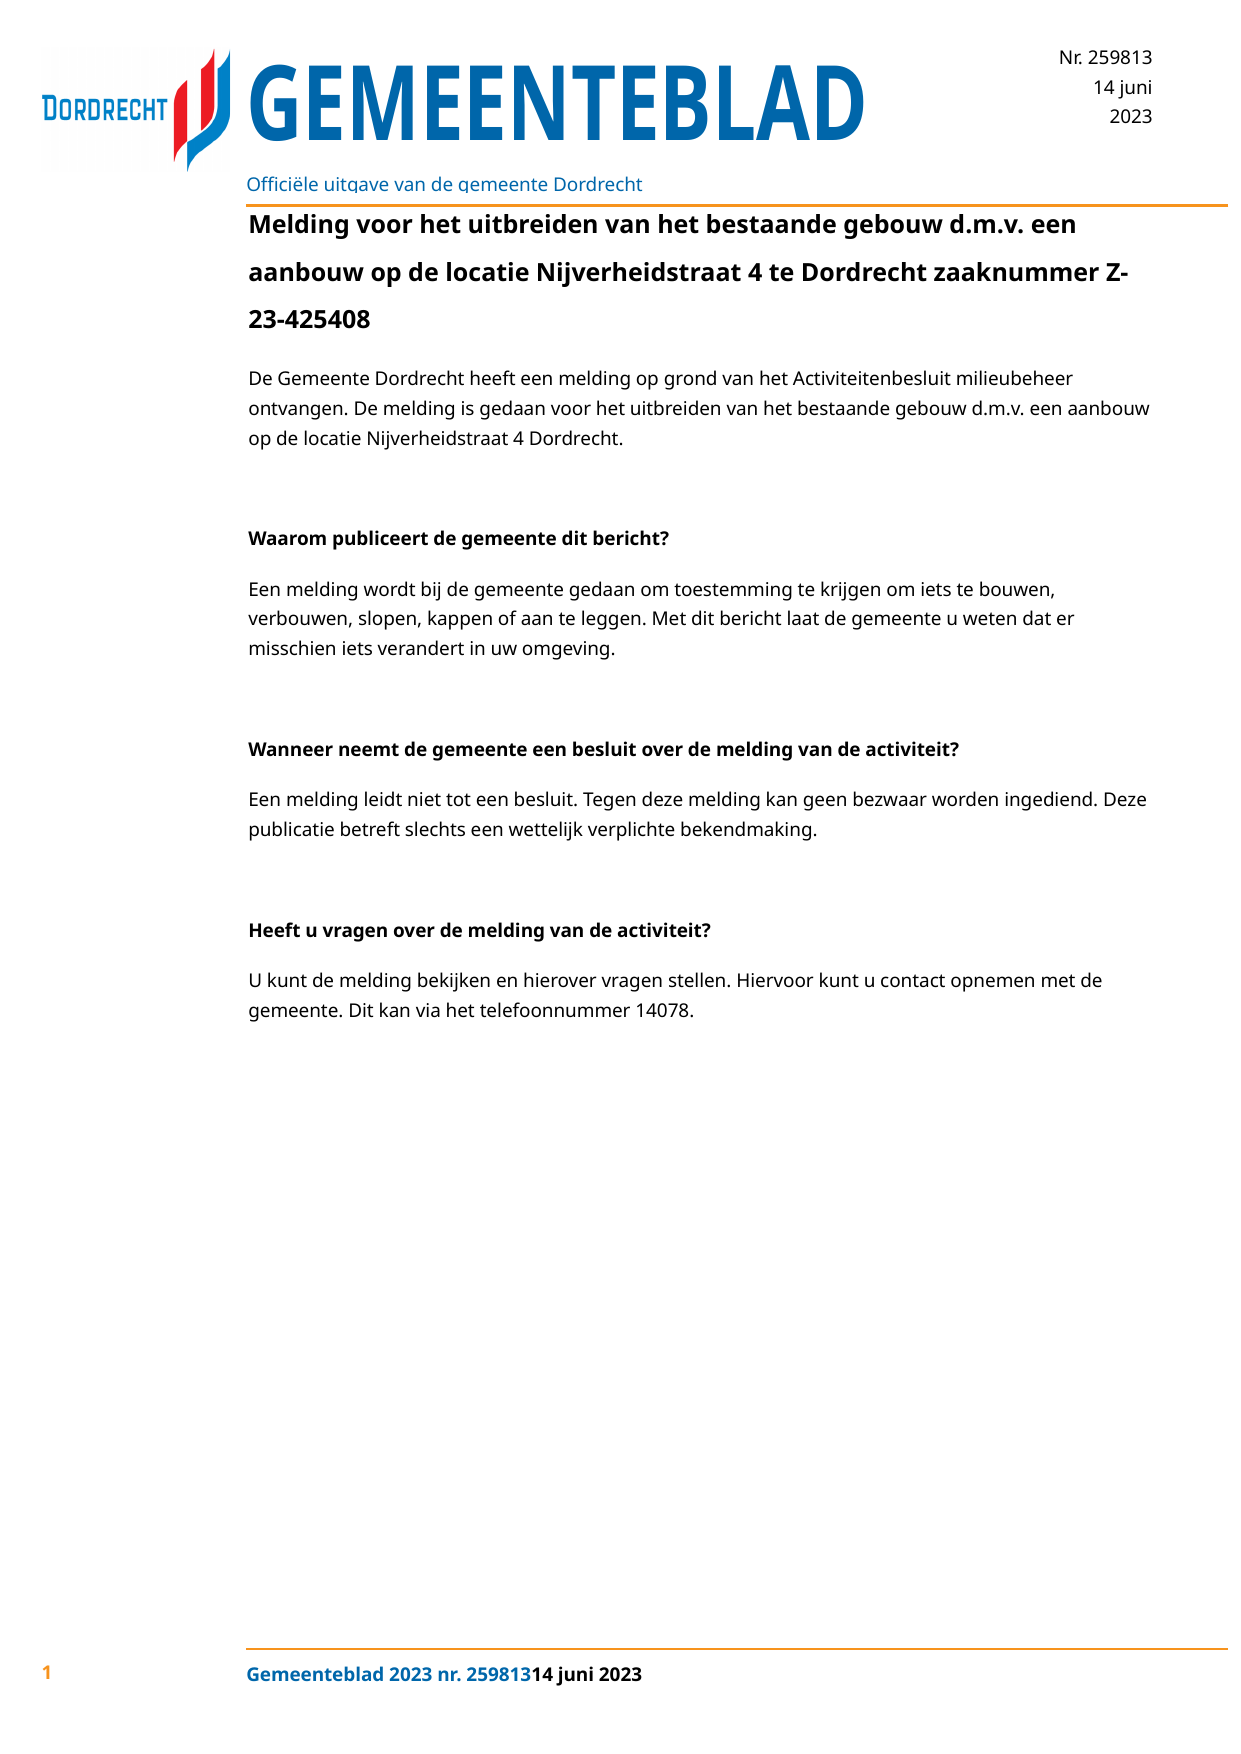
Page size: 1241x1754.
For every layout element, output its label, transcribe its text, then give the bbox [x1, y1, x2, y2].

text Een melding wordt bij de gemeente gedaan om toestemming te krijgen om iets te bouwen, verbouwen, slopen, kappen of aan te leggen. Met dit bericht laat de gemeente u weten dat er misschien iets verandert in uw omgeving. [248, 576, 1152, 661]
text De Gemeente Dordrecht heeft een melding op grond van het Activiteitenbesluit milieubeheer ontvangen. De melding is gedaan voor het uitbreiden van het bestaande gebouw d.m.v. een aanbouw op de locatie Nijverheidstraat 4 Dordrecht. [248, 366, 1152, 450]
text Een melding leidt niet tot een besluit. Tegen deze melding kan geen bezwaar worden ingediend. Deze publicatie betreft slechts een wettelijk verplichte bekendmaking. [248, 786, 1152, 842]
text Wanneer neemt de gemeente een besluit over de melding van de activiteit? [248, 736, 1152, 762]
text Waarom publiceert de gemeente dit bericht? [248, 526, 1152, 551]
text Melding voor het uitbreiden van het bestaande gebouw d.m.v. een aanbouw op de locatie Nijverheidstraat 4 te Dordrecht zaaknummer Z-23-425408 [248, 207, 1152, 336]
text U kunt de melding bekijken en hierover vragen stellen. Hiervoor kunt u contact opnemen met de gemeente. Dit kan via het telefoonnummer 14078. [248, 967, 1152, 1022]
text Heeft u vragen over de melding van de activiteit? [248, 917, 1152, 942]
picture [41, 47, 231, 172]
